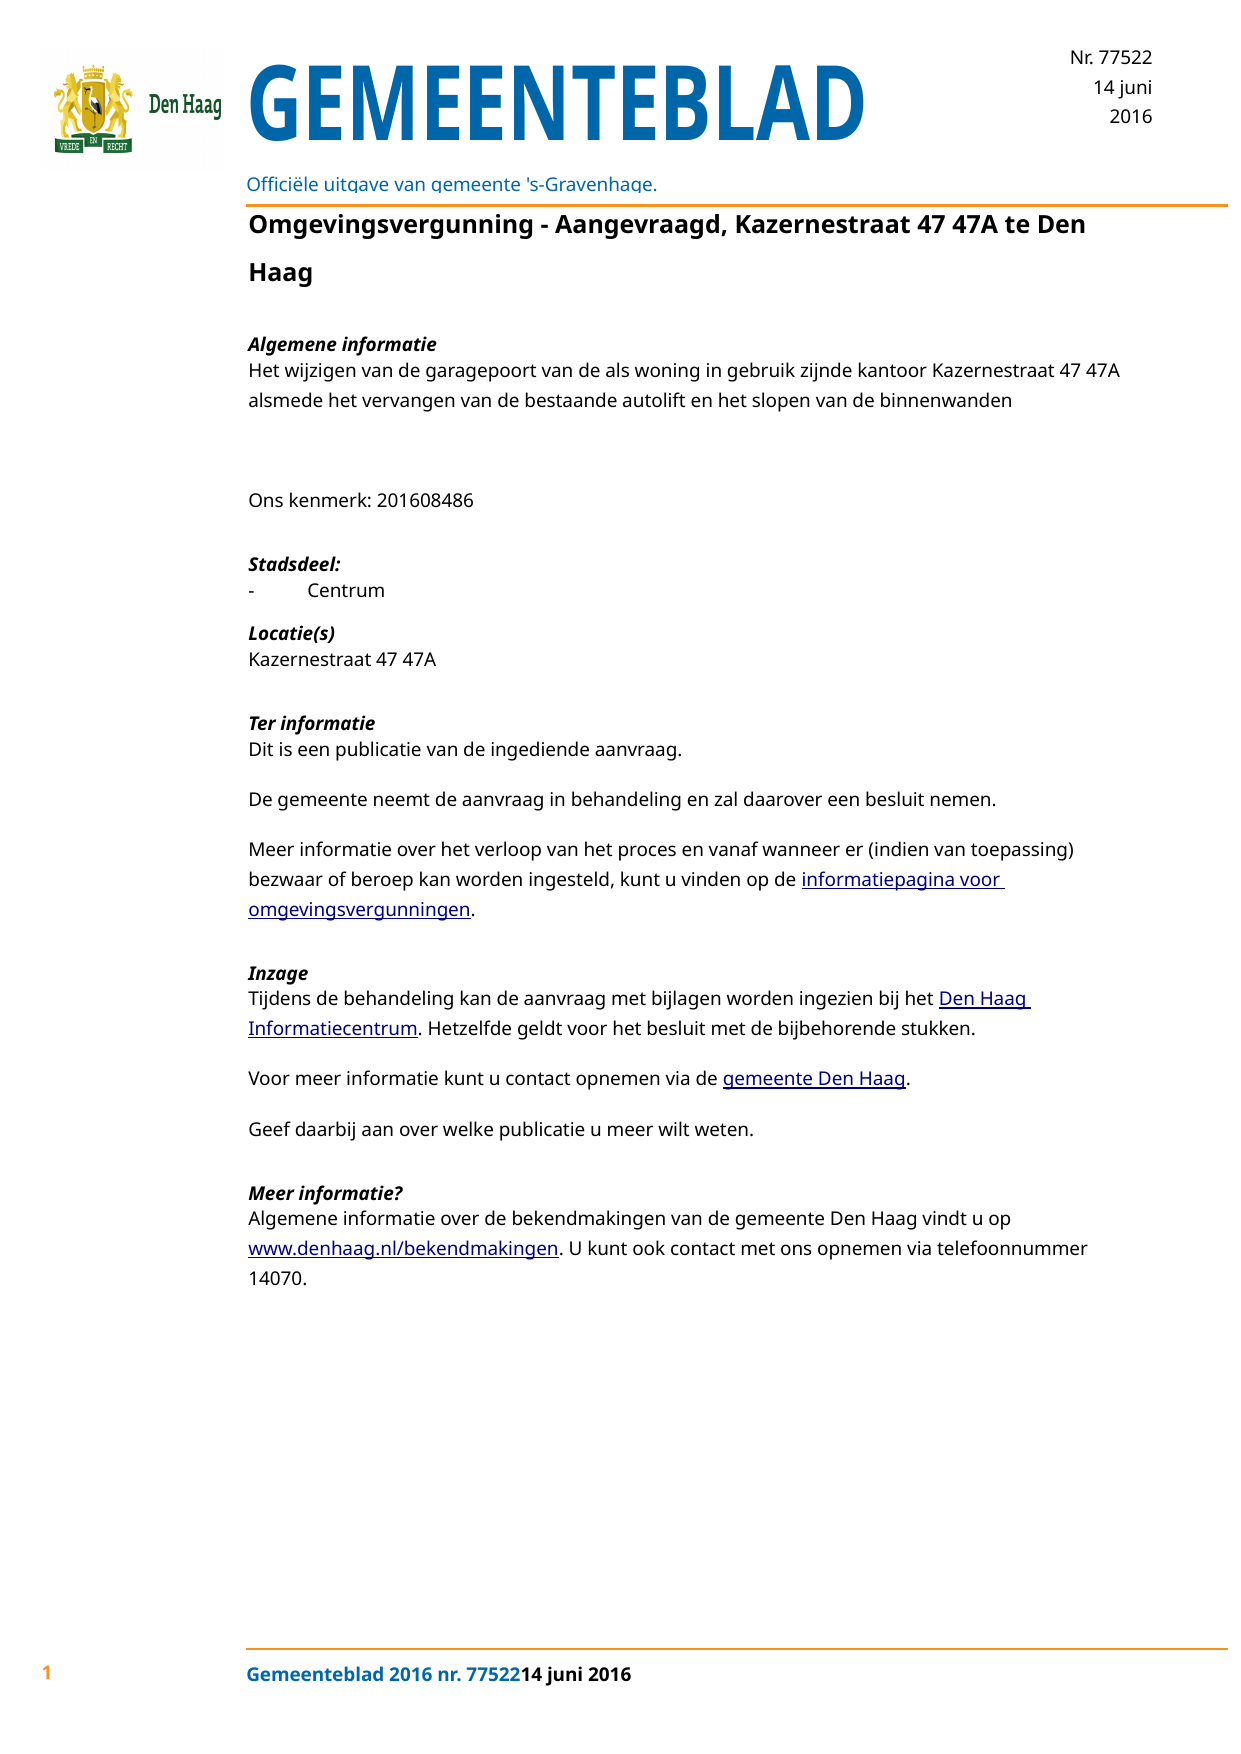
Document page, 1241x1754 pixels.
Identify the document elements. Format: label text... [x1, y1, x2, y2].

text Tijdens de behandeling kan de aanvraag met bijlagen worden ingezien bij het Den Haag Informatiecentrum. Hetzelfde geldt voor het besluit met de bijbehorende stukken. [248, 986, 1152, 1041]
text Voor meer informatie kunt u contact opnemen via de gemeente Den Haag. [248, 1066, 1152, 1091]
text Dit is een publicatie van de ingediende aanvraag. [248, 736, 1152, 762]
text Inzage [248, 960, 1152, 986]
text Ons kenmerk: 201608486 [248, 488, 1152, 513]
text Kazernestraat 47 47A [248, 646, 1152, 672]
picture [41, 47, 231, 172]
text Stadsdeel: [248, 552, 1152, 577]
text Algemene informatie [248, 331, 1152, 357]
text Meer informatie? [248, 1180, 1152, 1206]
text Ter informatie [248, 710, 1152, 736]
text De gemeente neemt de aanvraag in behandeling en zal daarover een besluit nemen. [248, 786, 1152, 812]
list Centrum [248, 577, 1152, 603]
text Algemene informatie over de bekendmakingen van de gemeente Den Haag vindt u op www.denhaag.nl/bekendmakingen. U kunt ook contact met ons opnemen via telefoonnummer 14070. [248, 1206, 1152, 1291]
text Het wijzigen van de garagepoort van de als woning in gebruik zijnde kantoor Kazernestraat 47 47A alsmede het vervangen van de bestaande autolift en het slopen van de binnenwanden [248, 357, 1152, 412]
text Locatie(s) [248, 620, 1152, 646]
text Meer informatie over het verloop van het proces en vanaf wanneer er (indien van toepassing) bezwaar of beroep kan worden ingesteld, kunt u vinden op de informatiepagina voor omgevingsvergunningen. [248, 837, 1152, 922]
text Geef daarbij aan over welke publicatie u meer wilt weten. [248, 1116, 1152, 1142]
text Omgevingsvergunning - Aangevraagd, Kazernestraat 47 47A te Den Haag [248, 207, 1152, 288]
